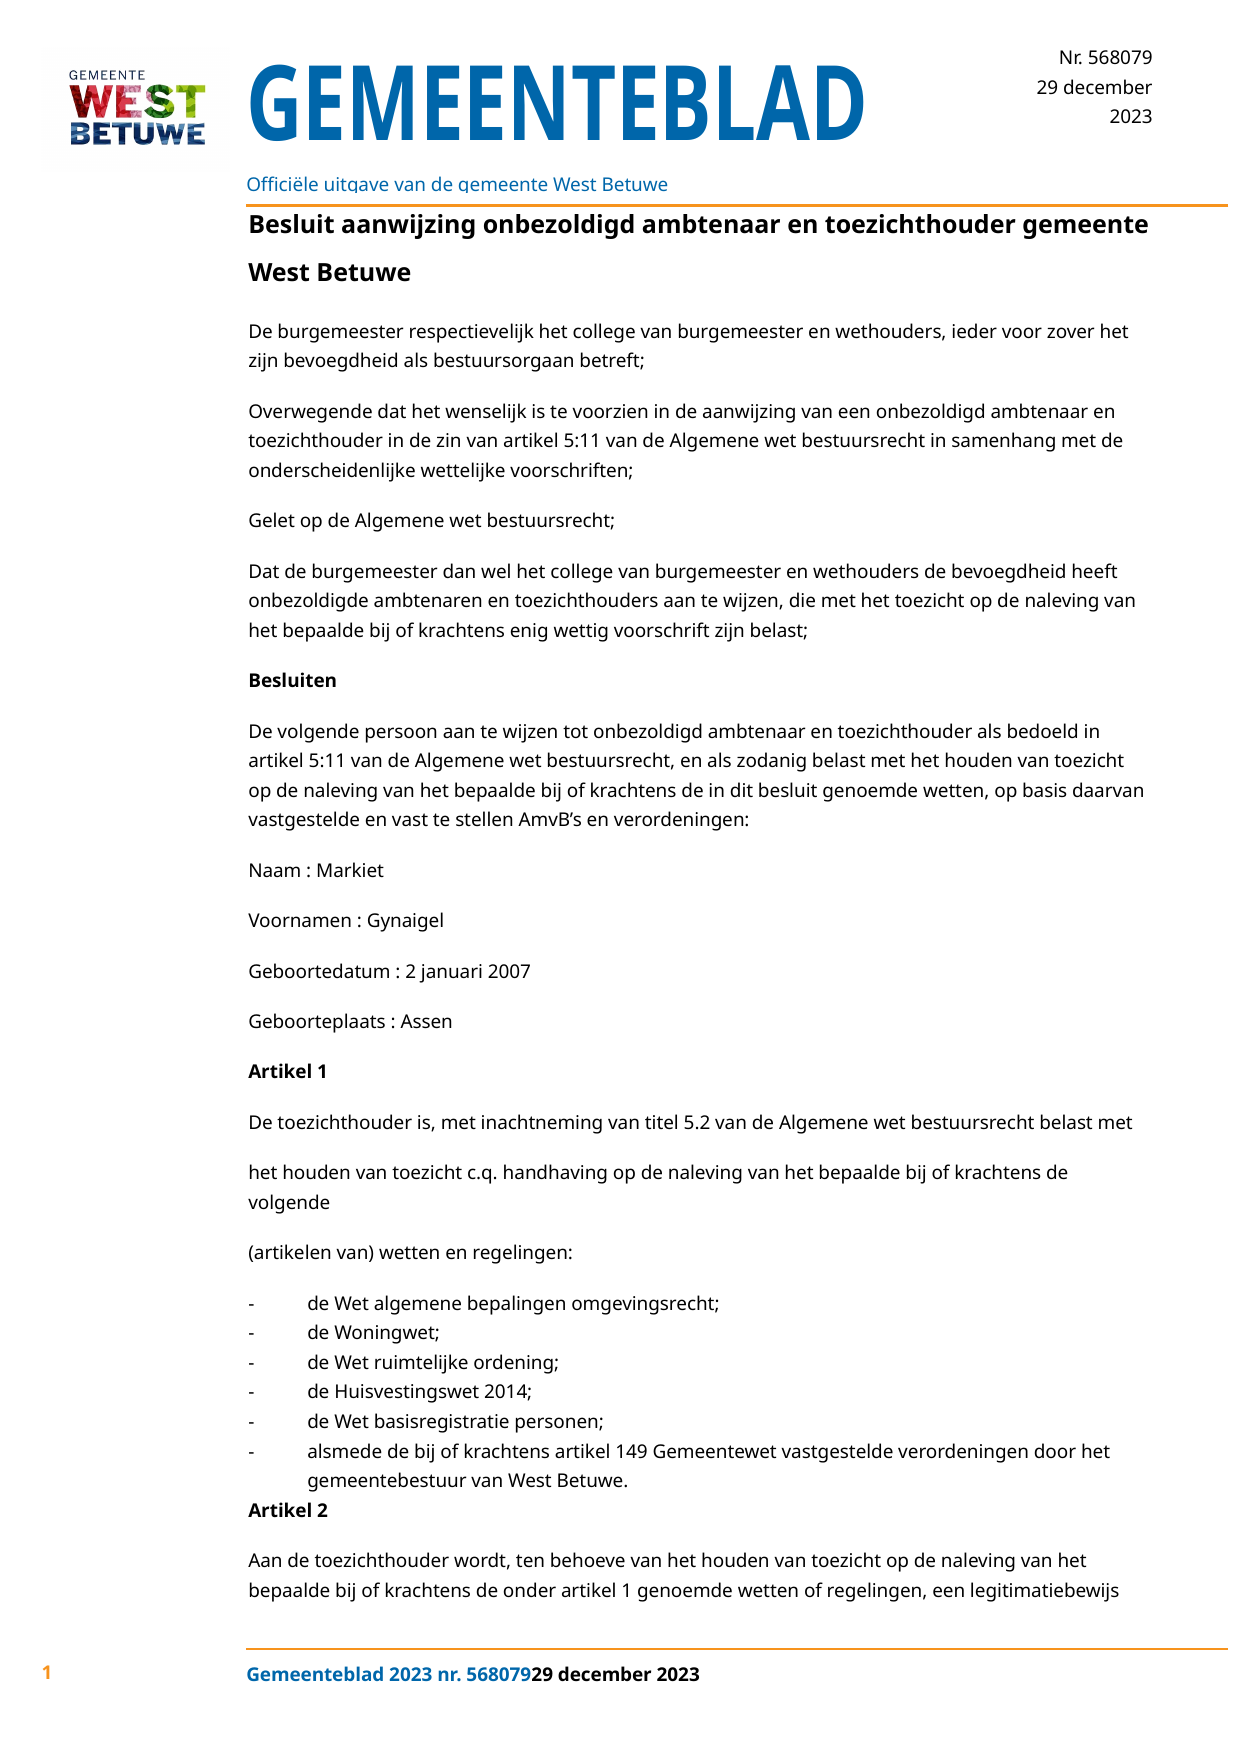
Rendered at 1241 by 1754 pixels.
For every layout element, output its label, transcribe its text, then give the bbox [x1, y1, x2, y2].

text Artikel 2 [248, 1497, 1152, 1523]
text Artikel 1 [248, 1059, 1152, 1084]
text Dat de burgemeester dan wel het college van burgemeester en wethouders de bevoegdheid heeft onbezoldigde ambtenaren en toezichthouders aan te wijzen, die met het toezicht op de naleving van het bepaalde bij of krachtens enig wettig voorschrift zijn belast; [248, 558, 1152, 643]
text Besluiten [248, 667, 1152, 693]
list de Wet basisregistratie personen; [248, 1408, 1152, 1434]
text het houden van toezicht c.q. handhaving op de naleving van het bepaalde bij of krachtens de volgende [248, 1159, 1152, 1215]
list alsmede de bij of krachtens artikel 149 Gemeentewet vastgestelde verordeningen door het gemeentebestuur van West Betuwe. [248, 1438, 1152, 1493]
text Geboorteplaats : Assen [248, 1008, 1152, 1034]
text Naam : Markiet [248, 857, 1152, 883]
text Aan de toezichthouder wordt, ten behoeve van het houden van toezicht op de naleving van het bepaalde bij of krachtens de onder artikel 1 genoemde wetten of regelingen, een legitimatiebewijs [248, 1547, 1152, 1603]
text Besluit aanwijzing onbezoldigd ambtenaar en toezichthouder gemeente West Betuwe [248, 207, 1152, 288]
text De volgende persoon aan te wijzen tot onbezoldigd ambtenaar en toezichthouder als bedoeld in artikel 5:11 van de Algemene wet bestuursrecht, en als zodanig belast met het houden van toezicht op de naleving van het bepaalde bij of krachtens de in dit besluit genoemde wetten, op basis daarvan vastgestelde en vast te stellen AmvB’s en verordeningen: [248, 718, 1152, 832]
list de Woningwet; [248, 1319, 1152, 1345]
text Geboortedatum : 2 januari 2007 [248, 958, 1152, 984]
text (artikelen van) wetten en regelingen: [248, 1239, 1152, 1265]
text De burgemeester respectievelijk het college van burgemeester en wethouders, ieder voor zover het zijn bevoegdheid als bestuursorgaan betreft; [248, 318, 1152, 373]
text Overwegende dat het wenselijk is te voorzien in de aanwijzing van een onbezoldigd ambtenaar en toezichthouder in de zin van artikel 5:11 van de Algemene wet bestuursrecht in samenhang met de onderscheidenlijke wettelijke voorschriften; [248, 398, 1152, 483]
list de Wet ruimtelijke ordening; [248, 1349, 1152, 1375]
picture [41, 47, 231, 172]
list de Wet algemene bepalingen omgevingsrecht; [248, 1290, 1152, 1316]
text Voornamen : Gynaigel [248, 907, 1152, 933]
list de Huisvestingswet 2014; [248, 1379, 1152, 1404]
text Gelet op de Algemene wet bestuursrecht; [248, 507, 1152, 533]
text De toezichthouder is, met inachtneming van titel 5.2 van de Algemene wet bestuursrecht belast met [248, 1109, 1152, 1135]
